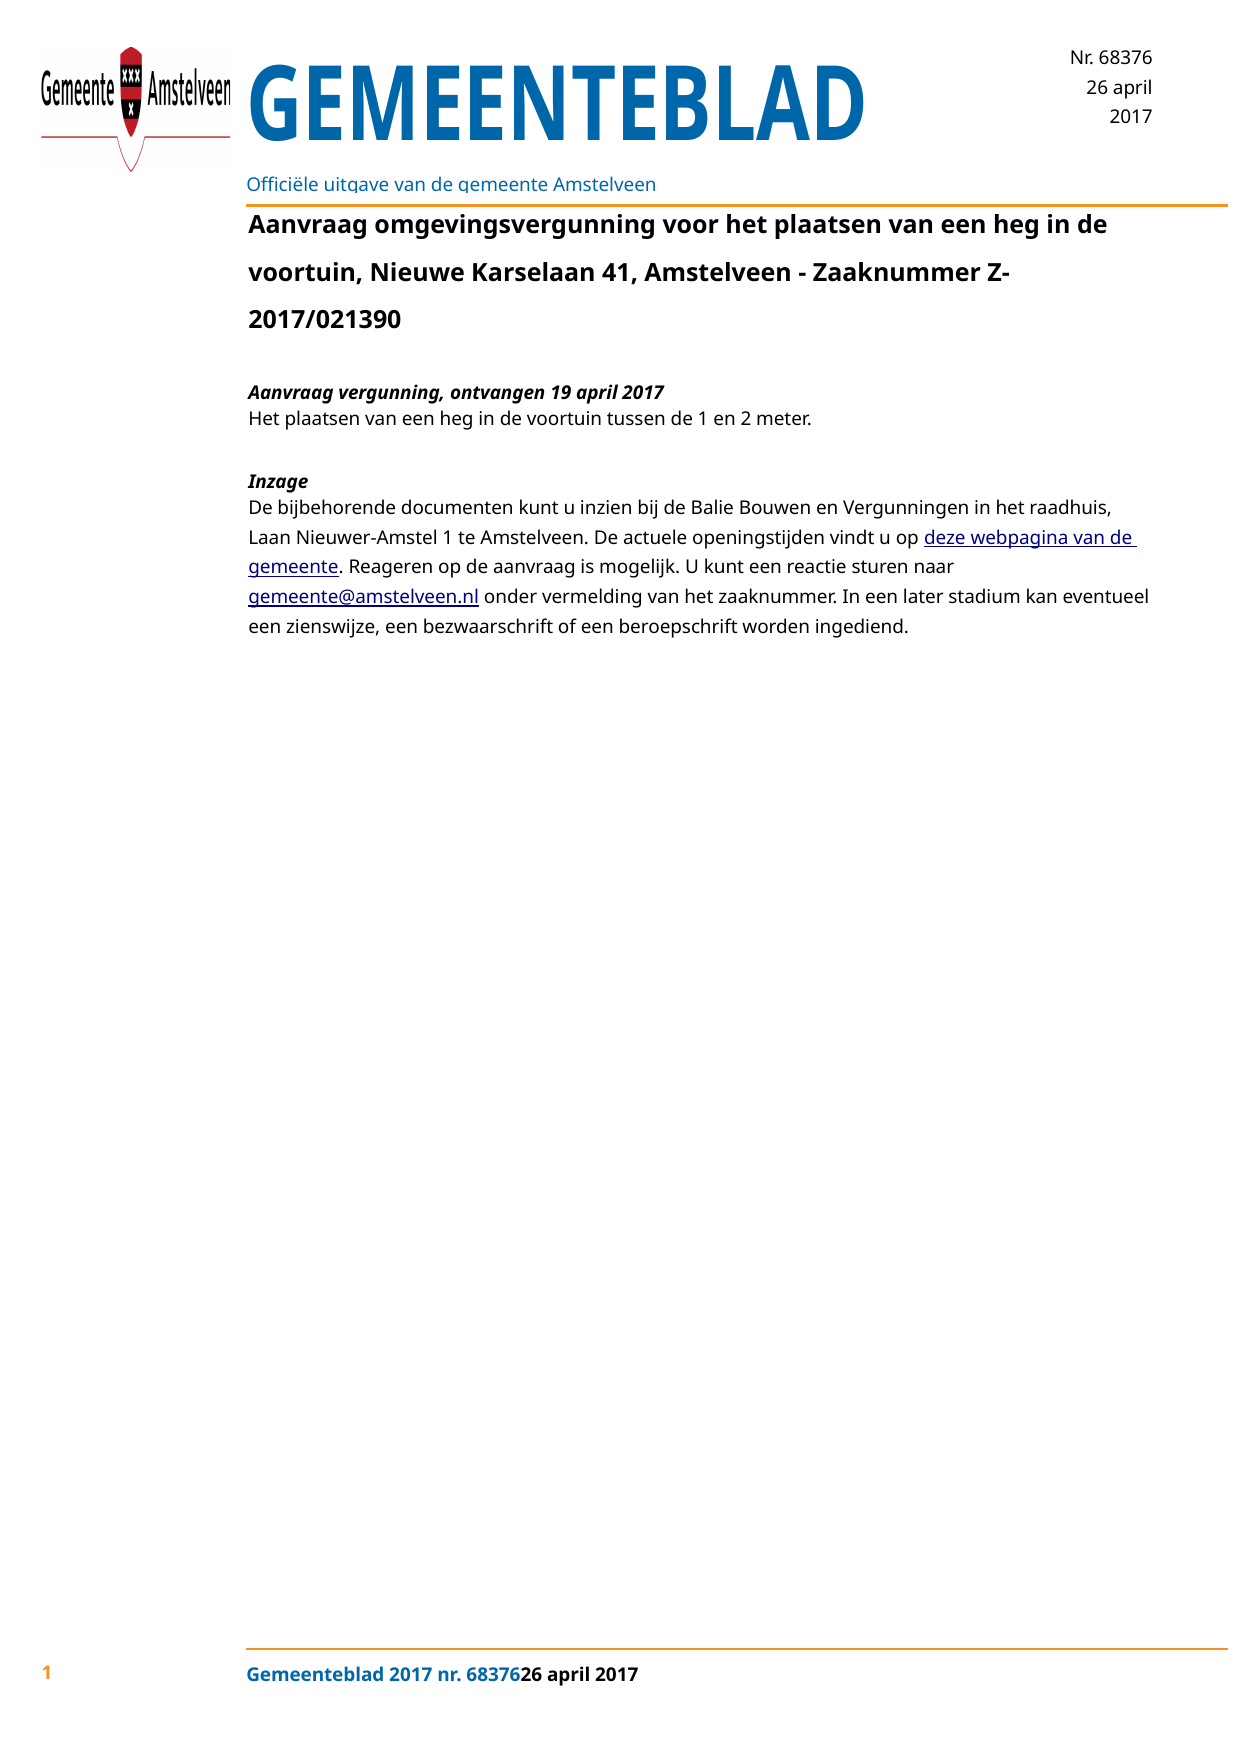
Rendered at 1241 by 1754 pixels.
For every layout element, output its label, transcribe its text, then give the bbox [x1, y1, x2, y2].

text Het plaatsen van een heg in de voortuin tussen de 1 en 2 meter. [248, 405, 1152, 431]
text Inzage [248, 469, 1152, 494]
text Aanvraag omgevingsvergunning voor het plaatsen van een heg in de voortuin, Nieuwe Karselaan 41, Amstelveen - Zaaknummer Z-2017/021390 [248, 207, 1152, 336]
text De bijbehorende documenten kunt u inzien bij de Balie Bouwen en Vergunningen in het raadhuis, Laan Nieuwer-Amstel 1 te Amstelveen. De actuele openingstijden vindt u op deze webpagina van de gemeente. Reageren op de aanvraag is mogelijk. U kunt een reactie sturen naar gemeente@amstelveen.nl onder vermelding van het zaaknummer. In een later stadium kan eventueel een zienswijze, een bezwaarschrift of een beroepschrift worden ingediend. [248, 494, 1152, 638]
picture [41, 47, 231, 172]
text Aanvraag vergunning, ontvangen 19 april 2017 [248, 379, 1152, 405]
